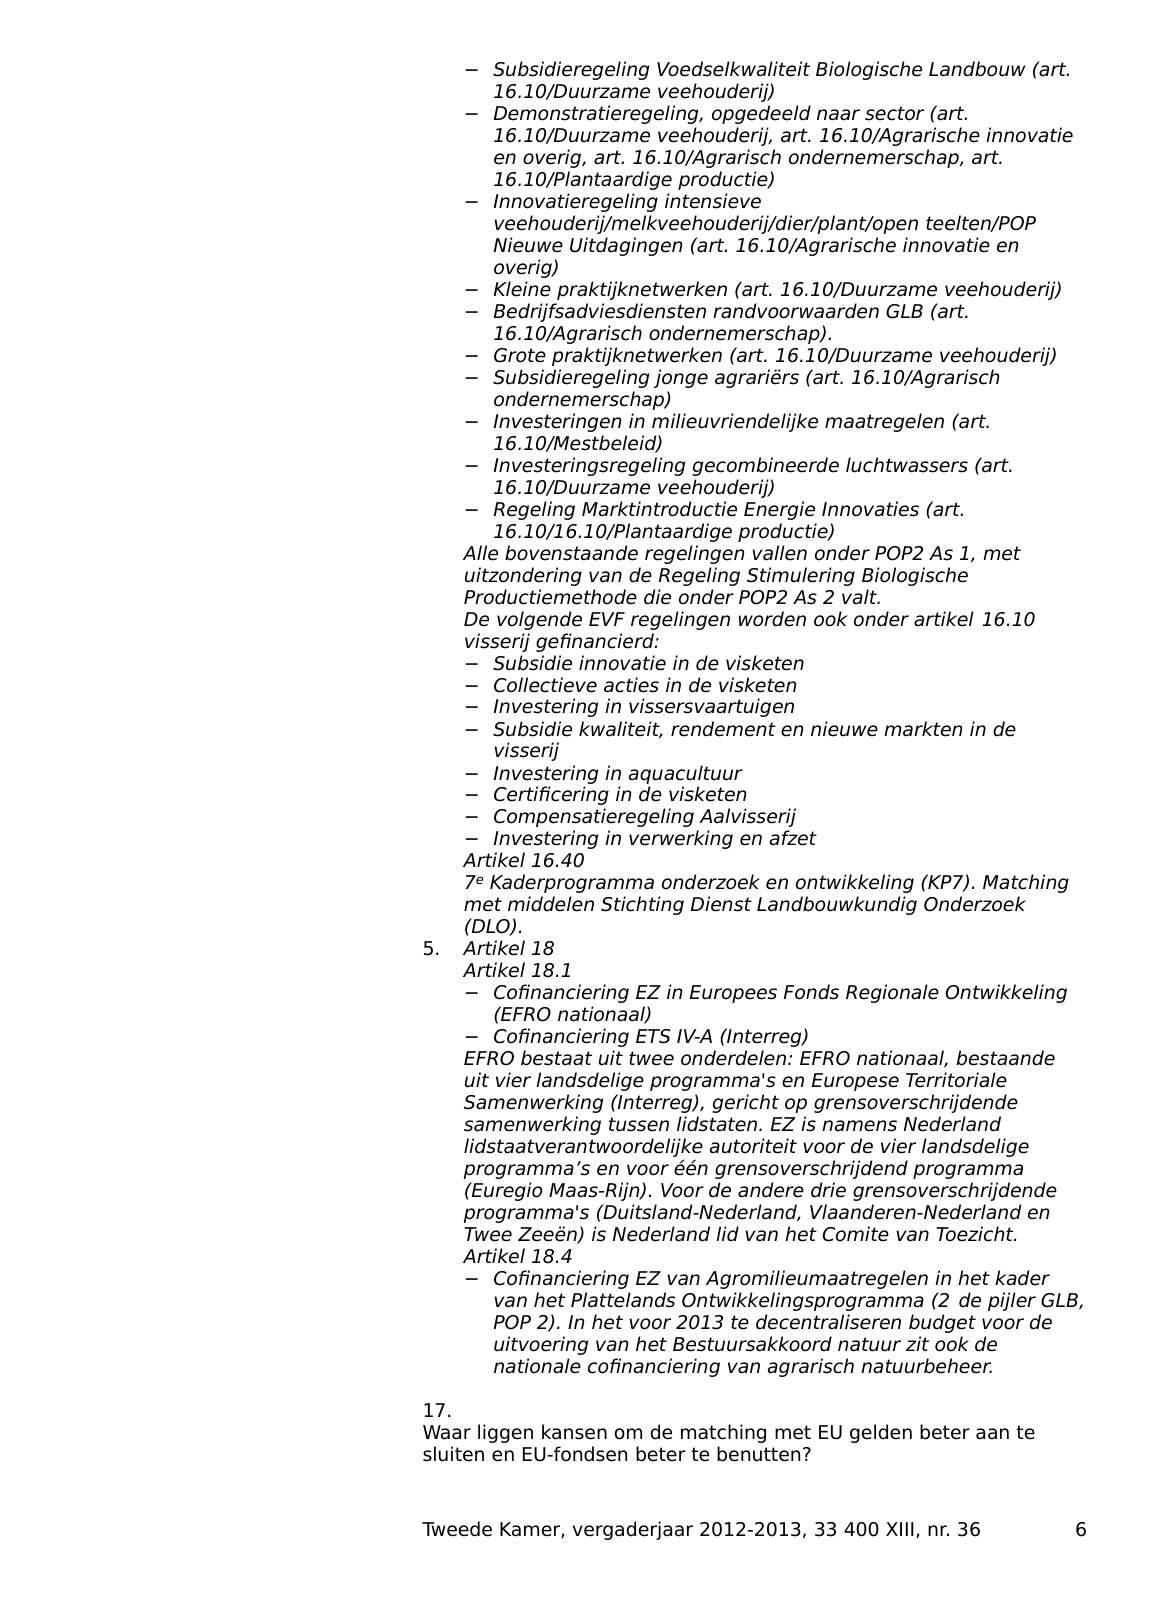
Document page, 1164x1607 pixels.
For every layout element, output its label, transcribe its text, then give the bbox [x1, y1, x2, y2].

text De volgende EVF regelingen worden ook onder artikel 16.10 visserij gefinancierd: [464, 608, 1087, 652]
text − Investering in aquacultuur [464, 762, 1087, 784]
text Artikel 18.4 [464, 1246, 1087, 1268]
text − Grote praktijknetwerken (art. 16.10/Duurzame veehouderij) [464, 345, 1087, 367]
text − Innovatieregeling intensieve veehouderij/melkveehouderij/dier/plant/open teelten/POP Nieuwe Uitdagingen (art. 16.10/Agrarische innovatie en overig) [464, 191, 1087, 279]
text 5. Artikel 18 [422, 938, 1087, 960]
text − Regeling Marktintroductie Energie Innovaties (art. 16.10/16.10/Plantaardige productie) [464, 499, 1087, 543]
text Artikel 16.40 [464, 850, 1087, 872]
text − Collectieve acties in de visketen [464, 674, 1087, 696]
text − Investeringsregeling gecombineerde luchtwassers (art. 16.10/Duurzame veehouderij) [464, 455, 1087, 499]
text − Subsidie kwaliteit, rendement en nieuwe markten in de visserij [464, 718, 1087, 762]
text Waar liggen kansen om de matching met EU gelden beter aan te sluiten en EU-fondsen beter te benutten? [422, 1422, 1087, 1466]
text − Cofinanciering ETS IV-A (Interreg) [464, 1026, 1087, 1048]
text 7e Kaderprogramma onderzoek en ontwikkeling (KP7). Matching met middelen Stichting Dienst Landbouwkundig Onderzoek (DLO). [464, 872, 1087, 938]
text − Investering in verwerking en afzet [464, 828, 1087, 850]
text Artikel 18.1 [464, 960, 1087, 982]
text − Bedrijfsadviesdiensten randvoorwaarden GLB (art. 16.10/Agrarisch ondernemerschap). [464, 301, 1087, 345]
text − Cofinanciering EZ in Europees Fonds Regionale Ontwikkeling (EFRO nationaal) [464, 982, 1087, 1026]
text − Investering in vissersvaartuigen [464, 696, 1087, 718]
text − Cofinanciering EZ van Agromilieumaatregelen in het kader van het Plattelands Ontwikkelingsprogramma (2 de pijler GLB, POP 2). In het voor 2013 te decentraliseren budget voor de uitvoering van het Bestuursakkoord natuur zit ook de nationale cofinanciering van agrarisch natuurbeheer. [464, 1268, 1087, 1378]
text − Demonstratieregeling, opgedeeld naar sector (art. 16.10/Duurzame veehouderij, art. 16.10/Agrarische innovatie en overig, art. 16.10/Agrarisch ondernemerschap, art. 16.10/Plantaardige productie) [464, 103, 1087, 191]
text EFRO bestaat uit twee onderdelen: EFRO nationaal, bestaande uit vier landsdelige programma's en Europese Territoriale Samenwerking (Interreg), gericht op grensoverschrijdende samenwerking tussen lidstaten. EZ is namens Nederland lidstaatverantwoordelijke autoriteit voor de vier landsdelige programma’s en voor één grensoverschrijdend programma (Euregio Maas-Rijn). Voor de andere drie grensoverschrijdende programma's (Duitsland-Nederland, Vlaanderen-Nederland en Twee Zeeën) is Nederland lid van het Comite van Toezicht. [464, 1048, 1087, 1246]
text − Kleine praktijknetwerken (art. 16.10/Duurzame veehouderij) [464, 279, 1087, 301]
text − Investeringen in milieuvriendelijke maatregelen (art. 16.10/Mestbeleid) [464, 411, 1087, 455]
text 17. [422, 1400, 1087, 1422]
text − Certificering in de visketen [464, 784, 1087, 806]
text Alle bovenstaande regelingen vallen onder POP2 As 1, met uitzondering van de Regeling Stimulering Biologische Productiemethode die onder POP2 As 2 valt. [464, 543, 1087, 608]
text − Subsidieregeling jonge agrariërs (art. 16.10/Agrarisch ondernemerschap) [464, 367, 1087, 411]
text − Subsidie innovatie in de visketen [464, 652, 1087, 674]
text − Subsidieregeling Voedselkwaliteit Biologische Landbouw (art. 16.10/Duurzame veehouderij) [464, 59, 1087, 103]
text − Compensatieregeling Aalvisserij [464, 806, 1087, 828]
